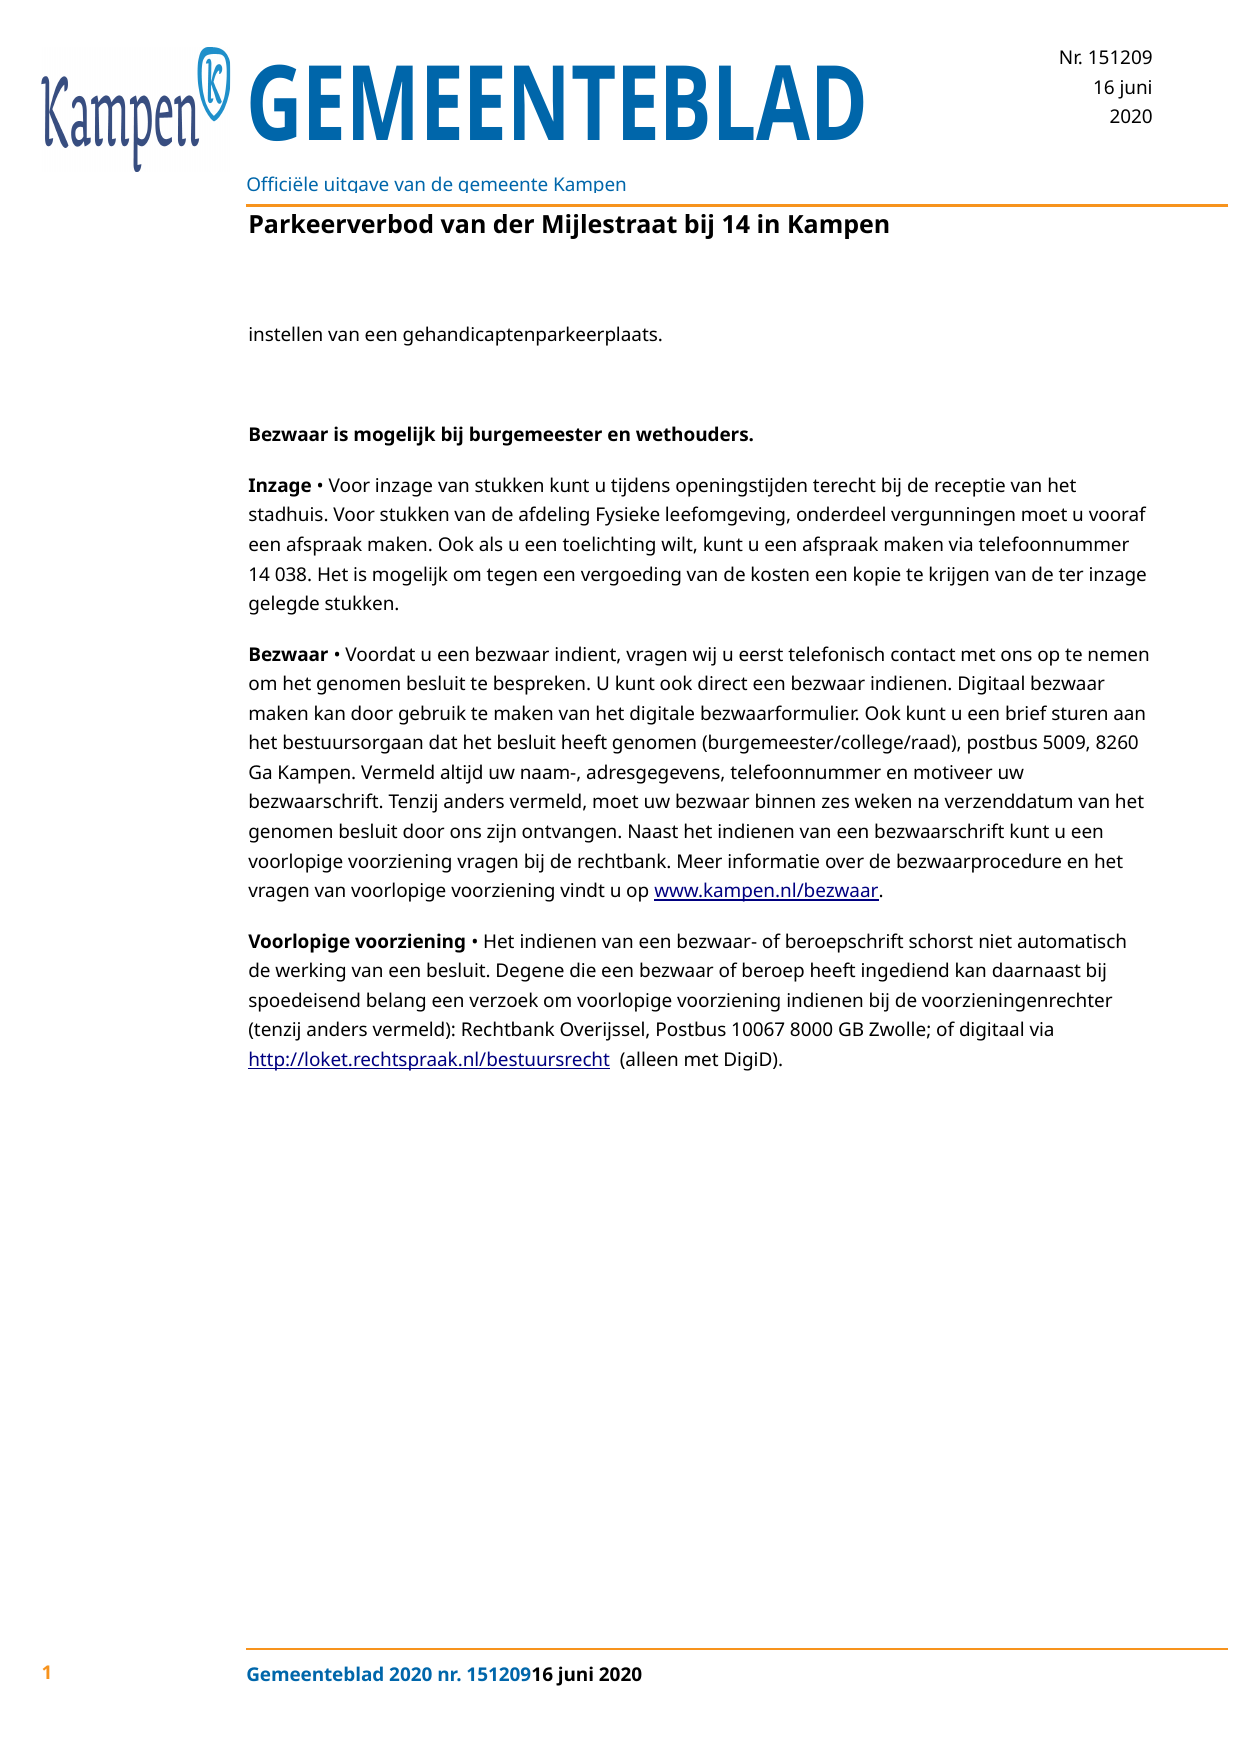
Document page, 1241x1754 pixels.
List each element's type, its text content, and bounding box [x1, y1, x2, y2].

text instellen van een gehandicaptenparkeerplaats. [248, 321, 1152, 346]
text Inzage • Voor inzage van stukken kunt u tijdens openingstijden terecht bij de receptie van het stadhuis. Voor stukken van de afdeling Fysieke leefomgeving, onderdeel vergunningen moet u vooraf een afspraak maken. Ook als u een toelichting wilt, kunt u een afspraak maken via telefoonnummer 14 038. Het is mogelijk om tegen een vergoeding van de kosten een kopie te krijgen van de ter inzage gelegde stukken. [248, 472, 1152, 616]
text Bezwaar is mogelijk bij burgemeester en wethouders. [248, 422, 1152, 447]
text Bezwaar • Voordat u een bezwaar indient, vragen wij u eerst telefonisch contact met ons op te nemen om het genomen besluit te bespreken. U kunt ook direct een bezwaar indienen. Digitaal bezwaar maken kan door gebruik te maken van het digitale bezwaarformulier. Ook kunt u een brief sturen aan het bestuursorgaan dat het besluit heeft genomen (burgemeester/college/raad), postbus 5009, 8260 Ga Kampen. Vermeld altijd uw naam-, adresgegevens, telefoonnummer en motiveer uw bezwaarschrift. Tenzij anders vermeld, moet uw bezwaar binnen zes weken na verzenddatum van het genomen besluit door ons zijn ontvangen. Naast het indienen van een bezwaarschrift kunt u een voorlopige voorziening vragen bij de rechtbank. Meer informatie over de bezwaarprocedure en het vragen van voorlopige voorziening vindt u op www.kampen.nl/bezwaar. [248, 641, 1152, 903]
picture [41, 47, 231, 172]
text Parkeerverbod van der Mijlestraat bij 14 in Kampen [248, 207, 1152, 241]
text Voorlopige voorziening • Het indienen van een bezwaar- of beroepschrift schorst niet automatisch de werking van een besluit. Degene die een bezwaar of beroep heeft ingediend kan daarnaast bij spoedeisend belang een verzoek om voorlopige voorziening indienen bij de voorzieningenrechter (tenzij anders vermeld): Rechtbank Overijssel, Postbus 10067 8000 GB Zwolle; of digitaal via http://loket.rechtspraak.nl/bestuursrecht (alleen met DigiD). [248, 928, 1152, 1072]
